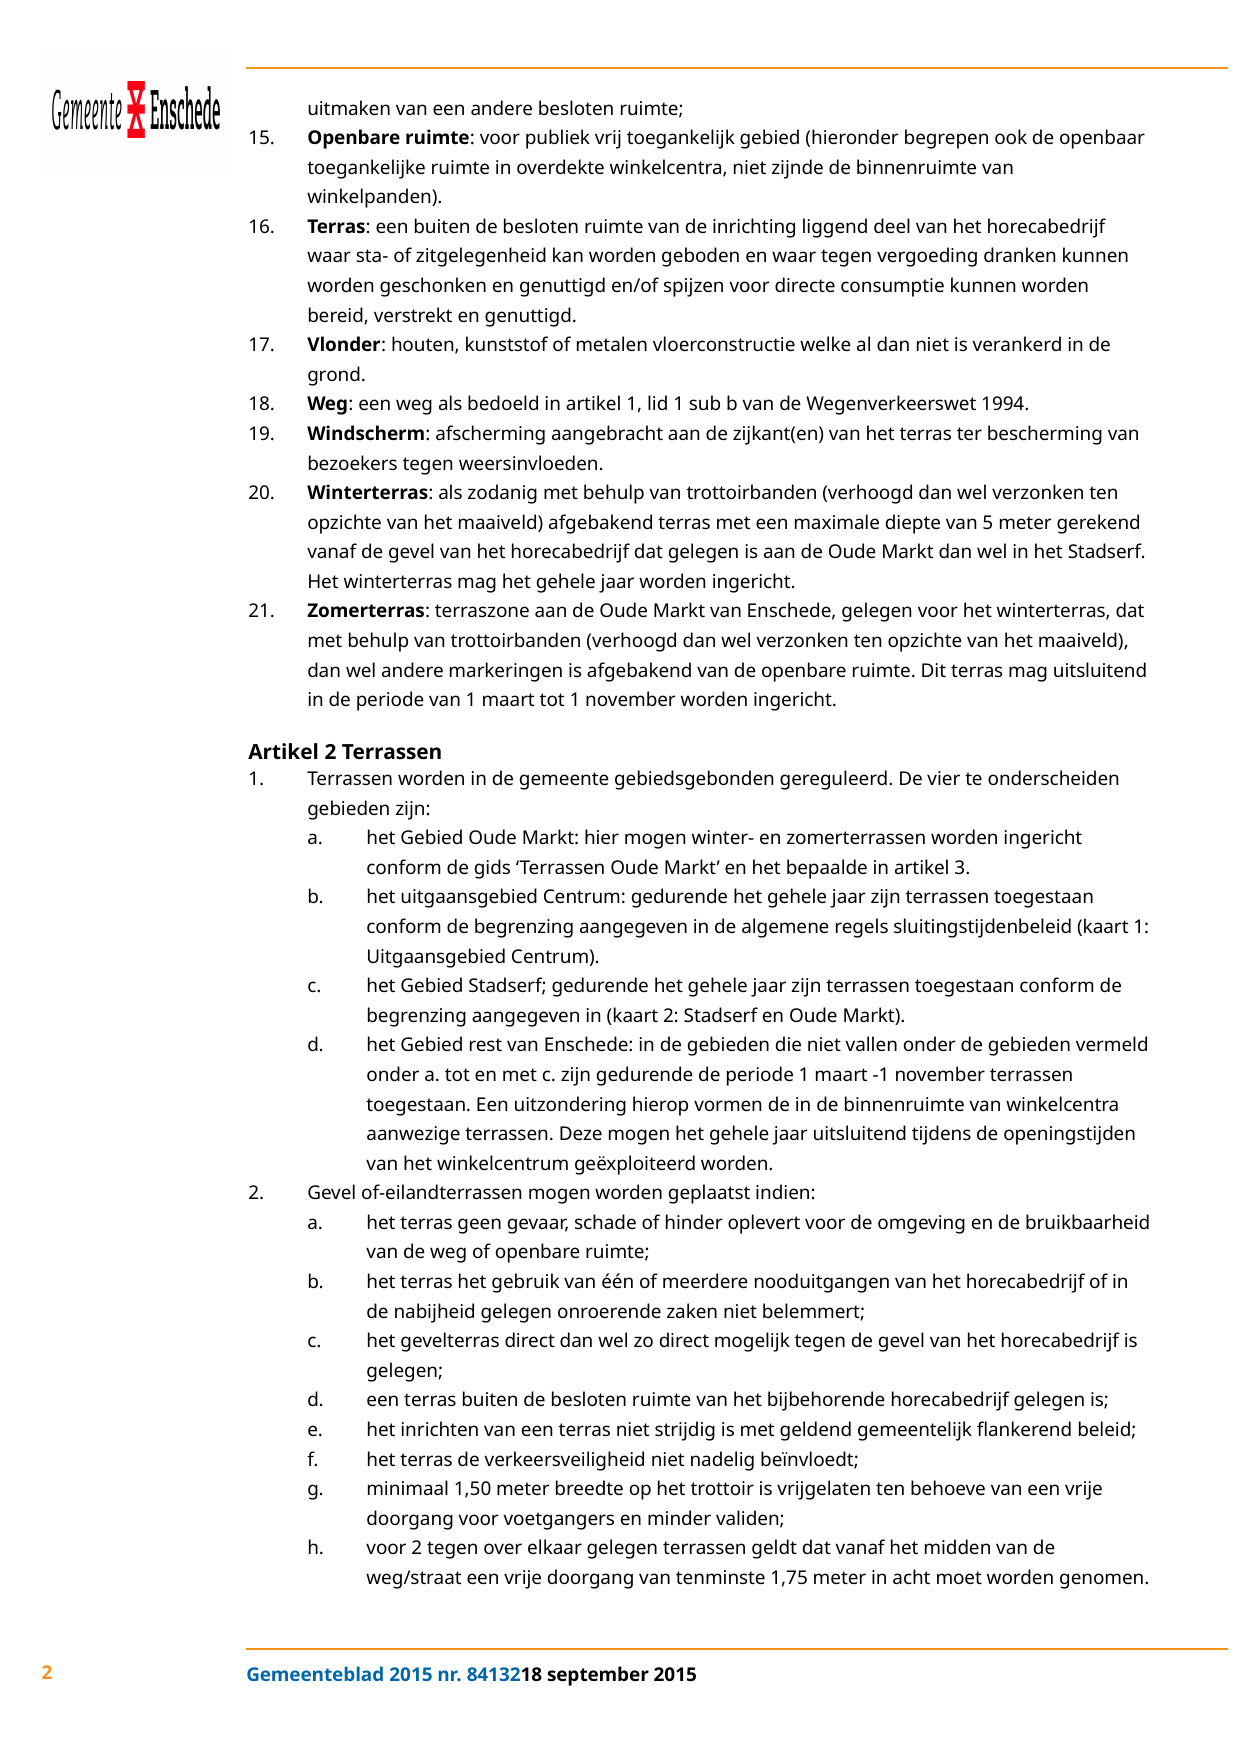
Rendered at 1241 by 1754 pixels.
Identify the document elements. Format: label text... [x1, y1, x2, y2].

list het inrichten van een terras niet strijdig is met geldend gemeentelijk flankerend beleid; [307, 1416, 1152, 1442]
list uitmaken van een andere besloten ruimte; [248, 95, 1152, 121]
list het Gebied Oude Markt: hier mogen winter- en zomerterrassen worden ingericht conform de gids ‘Terrassen Oude Markt’ en het bepaalde in artikel 3. [307, 824, 1152, 880]
list het Gebied rest van Enschede: in de gebieden die niet vallen onder de gebieden vermeld onder a. tot en met c. zijn gedurende de periode 1 maart -1 november terrassen toegestaan. Een uitzondering hierop vormen de in de binnenruimte van winkelcentra aanwezige terrassen. Deze mogen het gehele jaar uitsluitend tijdens de openingstijden van het winkelcentrum geëxploiteerd worden. [307, 1032, 1152, 1176]
list een terras buiten de besloten ruimte van het bijbehorende horecabedrijf gelegen is; [307, 1387, 1152, 1412]
list het terras de verkeersveiligheid niet nadelig beïnvloedt; [307, 1446, 1152, 1471]
list Winterterras: als zodanig met behulp van trottoirbanden (verhoogd dan wel verzonken ten opzichte van het maaiveld) afgebakend terras met een maximale diepte van 5 meter gerekend vanaf de gevel van het horecabedrijf dat gelegen is aan de Oude Markt dan wel in het Stadserf. Het winterterras mag het gehele jaar worden ingericht. [248, 479, 1152, 594]
list het terras geen gevaar, schade of hinder oplevert voor de omgeving en de bruikbaarheid van de weg of openbare ruimte; [307, 1209, 1152, 1264]
text Artikel 2 Terrassen [248, 737, 1152, 765]
list Terrassen worden in de gemeente gebiedsgebonden gereguleerd. De vier te onderscheiden gebieden zijn: [248, 765, 1152, 821]
list minimaal 1,50 meter breedte op het trottoir is vrijgelaten ten behoeve van een vrije doorgang voor voetgangers en minder validen; [307, 1475, 1152, 1531]
list Terras: een buiten de besloten ruimte van de inrichting liggend deel van het horecabedrijf waar sta- of zitgelegenheid kan worden geboden en waar tegen vergoeding dranken kunnen worden geschonken en genuttigd en/of spijzen voor directe consumptie kunnen worden bereid, verstrekt en genuttigd. [248, 213, 1152, 328]
list Weg: een weg als bedoeld in artikel 1, lid 1 sub b van de Wegenverkeerswet 1994. [248, 391, 1152, 416]
list Gevel of-eilandterrassen mogen worden geplaatst indien: [248, 1179, 1152, 1205]
list het terras het gebruik van één of meerdere nooduitgangen van het horecabedrijf of in de nabijheid gelegen onroerende zaken niet belemmert; [307, 1268, 1152, 1323]
list het uitgaansgebied Centrum: gedurende het gehele jaar zijn terrassen toegestaan conform de begrenzing aangegeven in de algemene regels sluitingstijdenbeleid (kaart 1: Uitgaansgebied Centrum). [307, 884, 1152, 968]
list Windscherm: afscherming aangebracht aan de zijkant(en) van het terras ter bescherming van bezoekers tegen weersinvloeden. [248, 420, 1152, 476]
list Openbare ruimte: voor publiek vrij toegankelijk gebied (hieronder begrepen ook de openbaar toegankelijke ruimte in overdekte winkelcentra, niet zijnde de binnenruimte van winkelpanden). [248, 124, 1152, 209]
list voor 2 tegen over elkaar gelegen terrassen geldt dat vanaf het midden van de weg/straat een vrije doorgang van tenminste 1,75 meter in acht moet worden genomen. [307, 1534, 1152, 1590]
picture [41, 47, 231, 172]
list het gevelterras direct dan wel zo direct mogelijk tegen de gevel van het horecabedrijf is gelegen; [307, 1327, 1152, 1383]
list het Gebied Stadserf; gedurende het gehele jaar zijn terrassen toegestaan conform de begrenzing aangegeven in (kaart 2: Stadserf en Oude Markt). [307, 972, 1152, 1028]
list Vlonder: houten, kunststof of metalen vloerconstructie welke al dan niet is verankerd in de grond. [248, 331, 1152, 387]
list Zomerterras: terraszone aan de Oude Markt van Enschede, gelegen voor het winterterras, dat met behulp van trottoirbanden (verhoogd dan wel verzonken ten opzichte van het maaiveld), dan wel andere markeringen is afgebakend van de openbare ruimte. Dit terras mag uitsluitend in de periode van 1 maart tot 1 november worden ingericht. [248, 598, 1152, 712]
